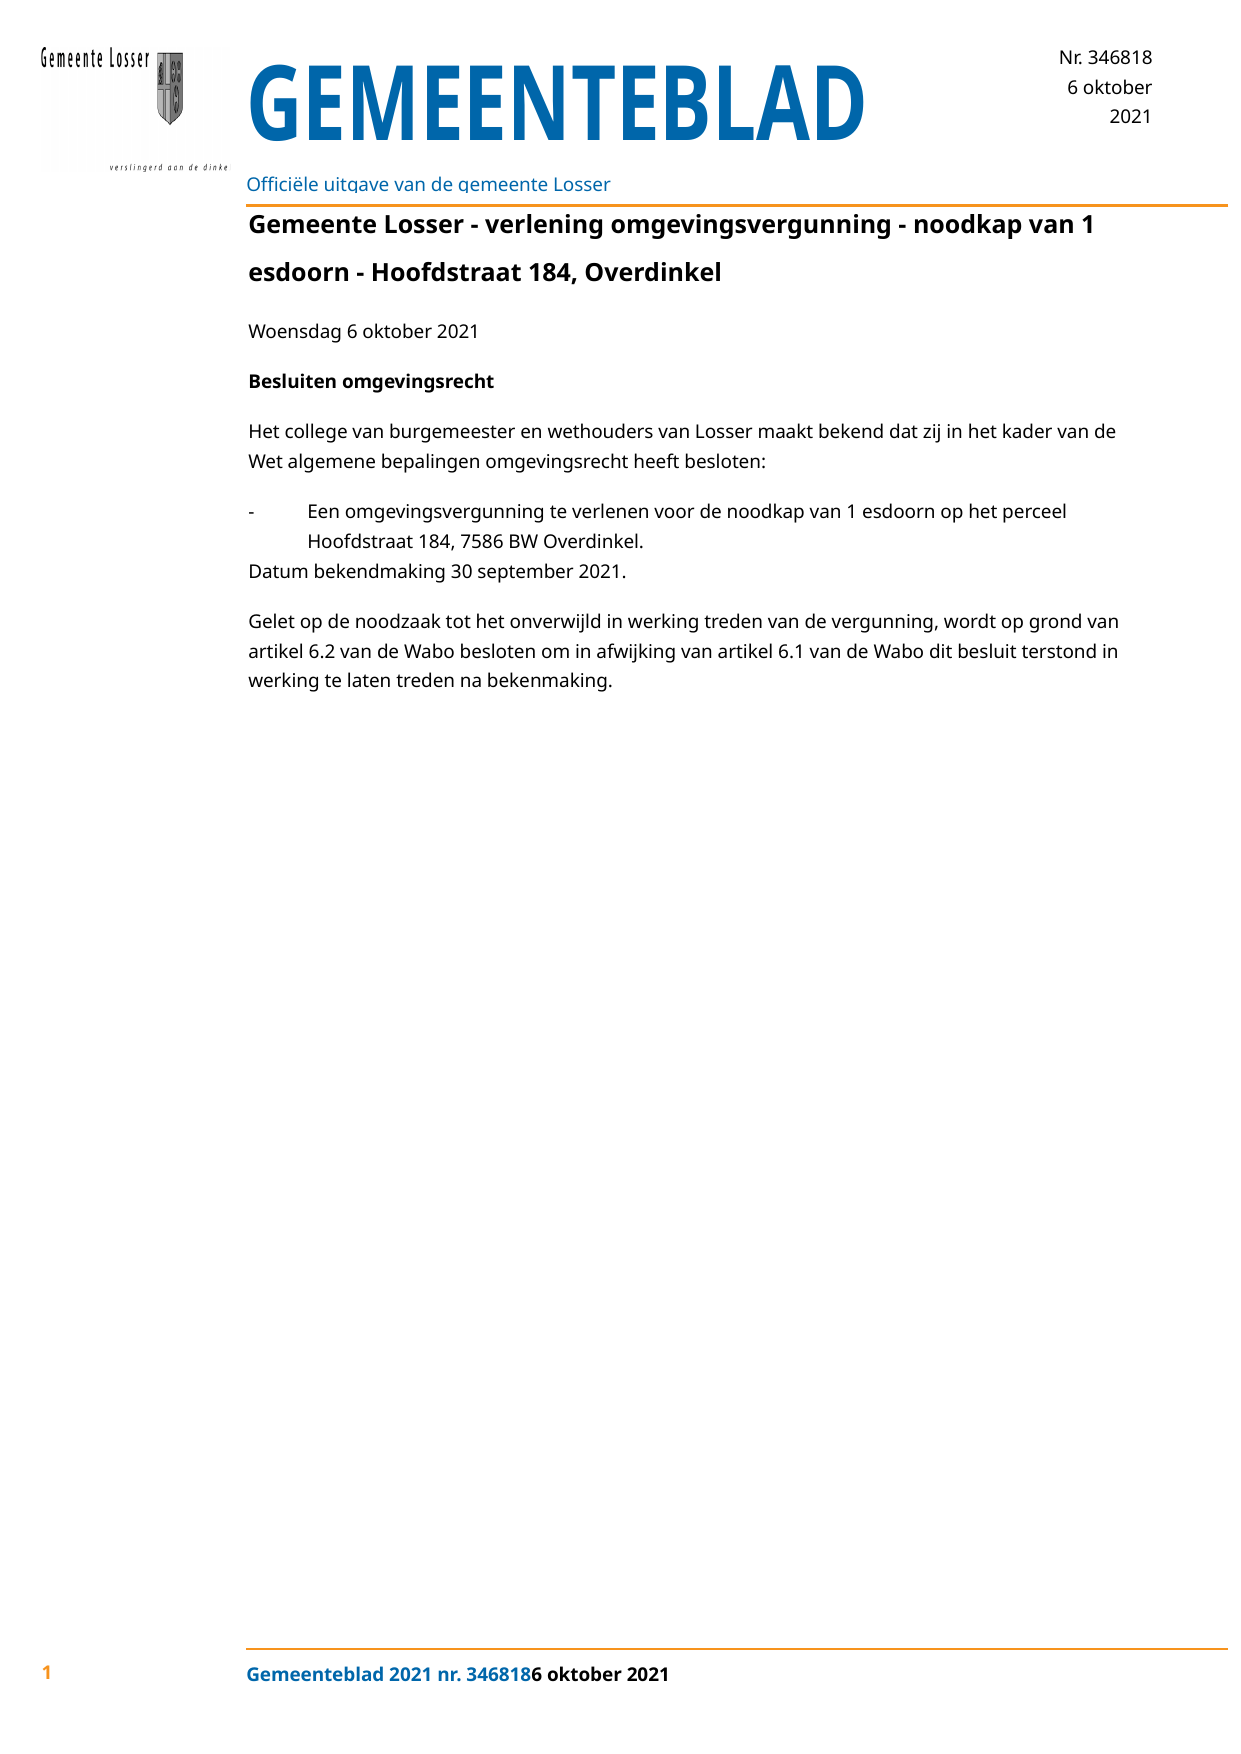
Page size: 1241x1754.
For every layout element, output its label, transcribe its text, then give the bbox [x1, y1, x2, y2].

text Besluiten omgevingsrecht [248, 368, 1152, 394]
list Een omgevingsvergunning te verlenen voor de noodkap van 1 esdoorn op het perceel Hoofdstraat 184, 7586 BW Overdinkel. [248, 499, 1152, 554]
text Datum bekendmaking 30 september 2021. [248, 558, 1152, 584]
text Gemeente Losser - verlening omgevingsvergunning - noodkap van 1 esdoorn - Hoofdstraat 184, Overdinkel [248, 207, 1152, 288]
picture [41, 47, 231, 172]
text Gelet op de noodzaak tot het onverwijld in werking treden van de vergunning, wordt op grond van artikel 6.2 van de Wabo besloten om in afwijking van artikel 6.1 van de Wabo dit besluit terstond in werking te laten treden na bekenmaking. [248, 608, 1152, 693]
text Woensdag 6 oktober 2021 [248, 318, 1152, 344]
text Het college van burgemeester en wethouders van Losser maakt bekend dat zij in het kader van de Wet algemene bepalingen omgevingsrecht heeft besloten: [248, 419, 1152, 474]
